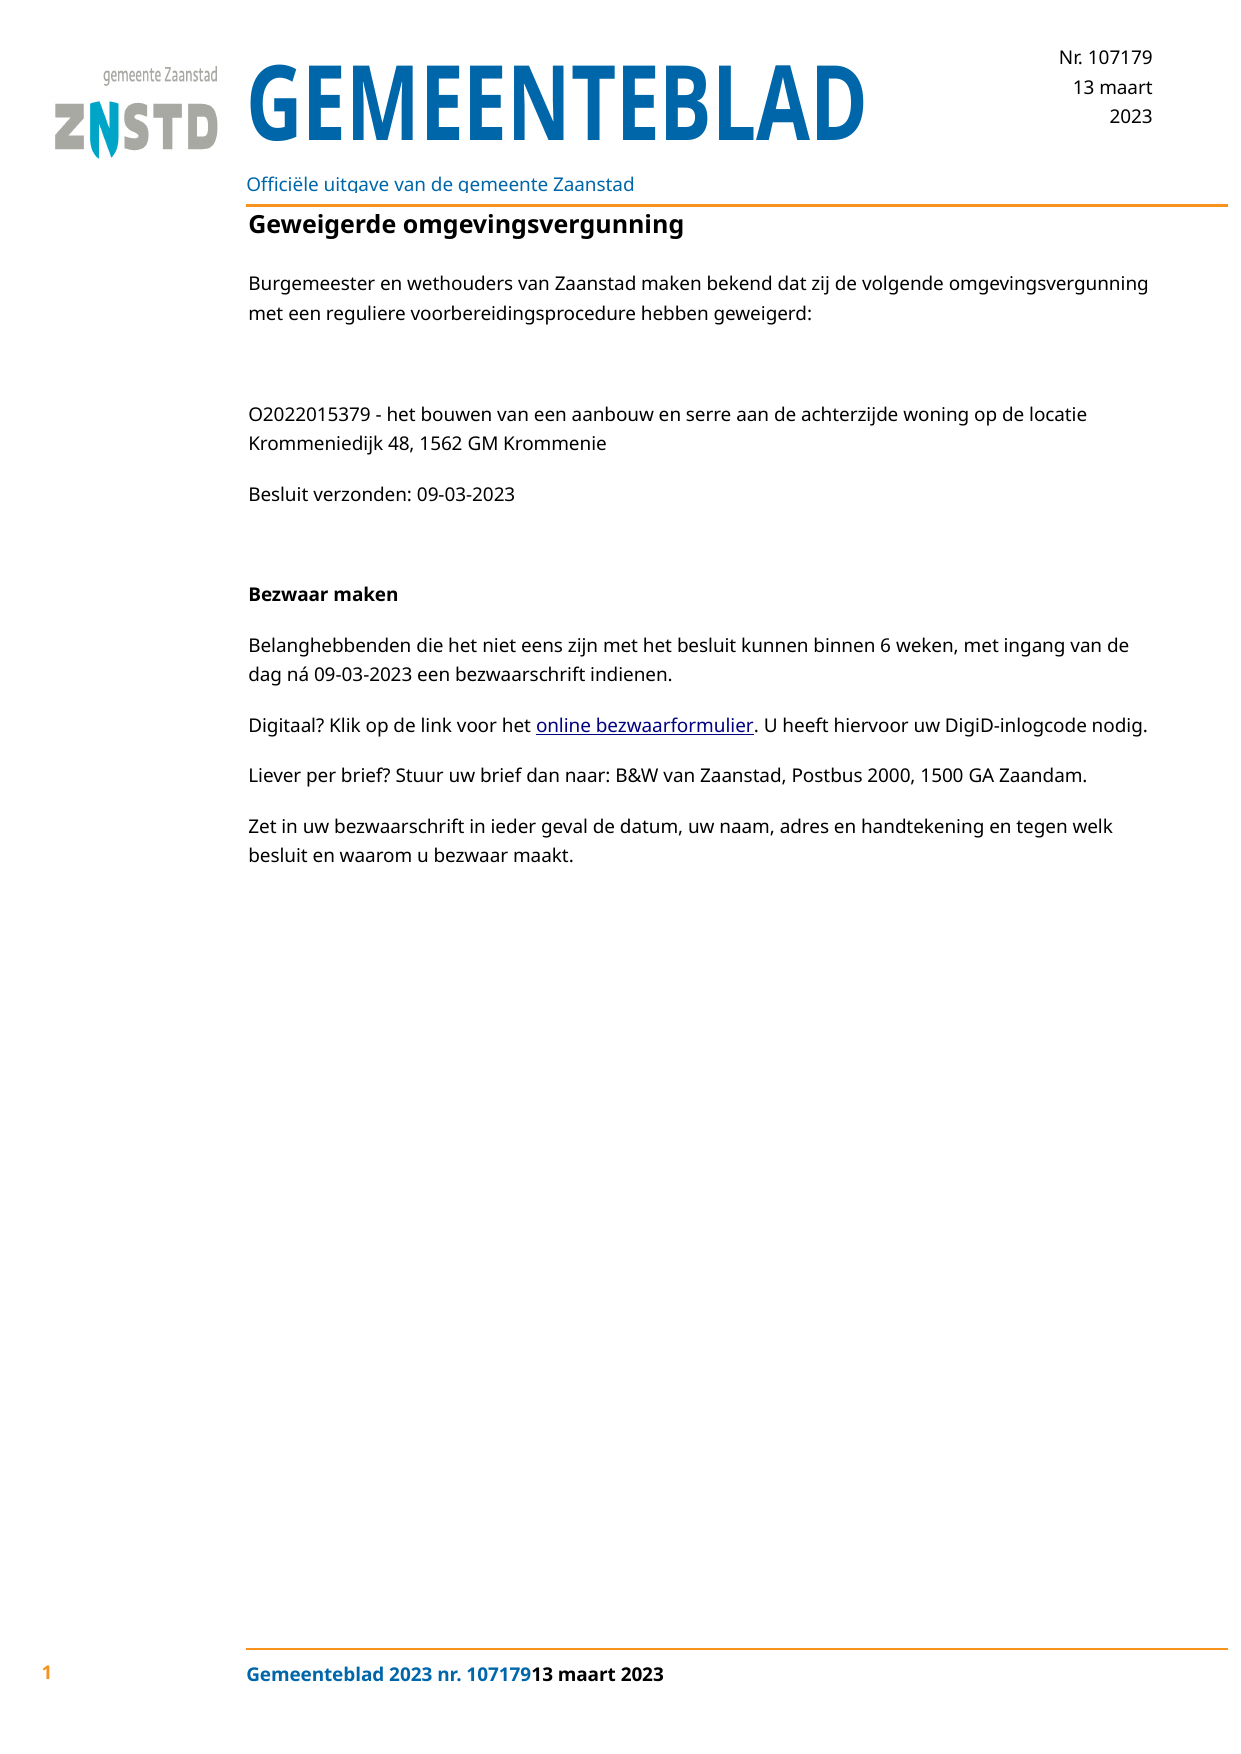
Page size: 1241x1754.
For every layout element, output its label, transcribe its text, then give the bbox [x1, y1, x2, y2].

text Liever per brief? Stuur uw brief dan naar: B&W van Zaanstad, Postbus 2000, 1500 GA Zaandam. [248, 762, 1152, 788]
text Geweigerde omgevingsvergunning [248, 207, 1152, 241]
text Besluit verzonden: 09-03-2023 [248, 481, 1152, 506]
text Zet in uw bezwaarschrift in ieder geval de datum, uw naam, adres en handtekening en tegen welk besluit en waarom u bezwaar maakt. [248, 813, 1152, 868]
picture [41, 47, 231, 172]
text Belanghebbenden die het niet eens zijn met het besluit kunnen binnen 6 weken, met ingang van de dag ná 09-03-2023 een bezwaarschrift indienen. [248, 632, 1152, 687]
text Bezwaar maken [248, 582, 1152, 607]
text O2022015379 - het bouwen van een aanbouw en serre aan de achterzijde woning op de locatie Krommeniedijk 48, 1562 GM Krommenie [248, 401, 1152, 456]
text Digitaal? Klik op de link voor het online bezwaarformulier. U heeft hiervoor uw DigiD-inlogcode nodig. [248, 712, 1152, 738]
text Burgemeester en wethouders van Zaanstad maken bekend dat zij de volgende omgevingsvergunning met een reguliere voorbereidingsprocedure hebben geweigerd: [248, 270, 1152, 326]
